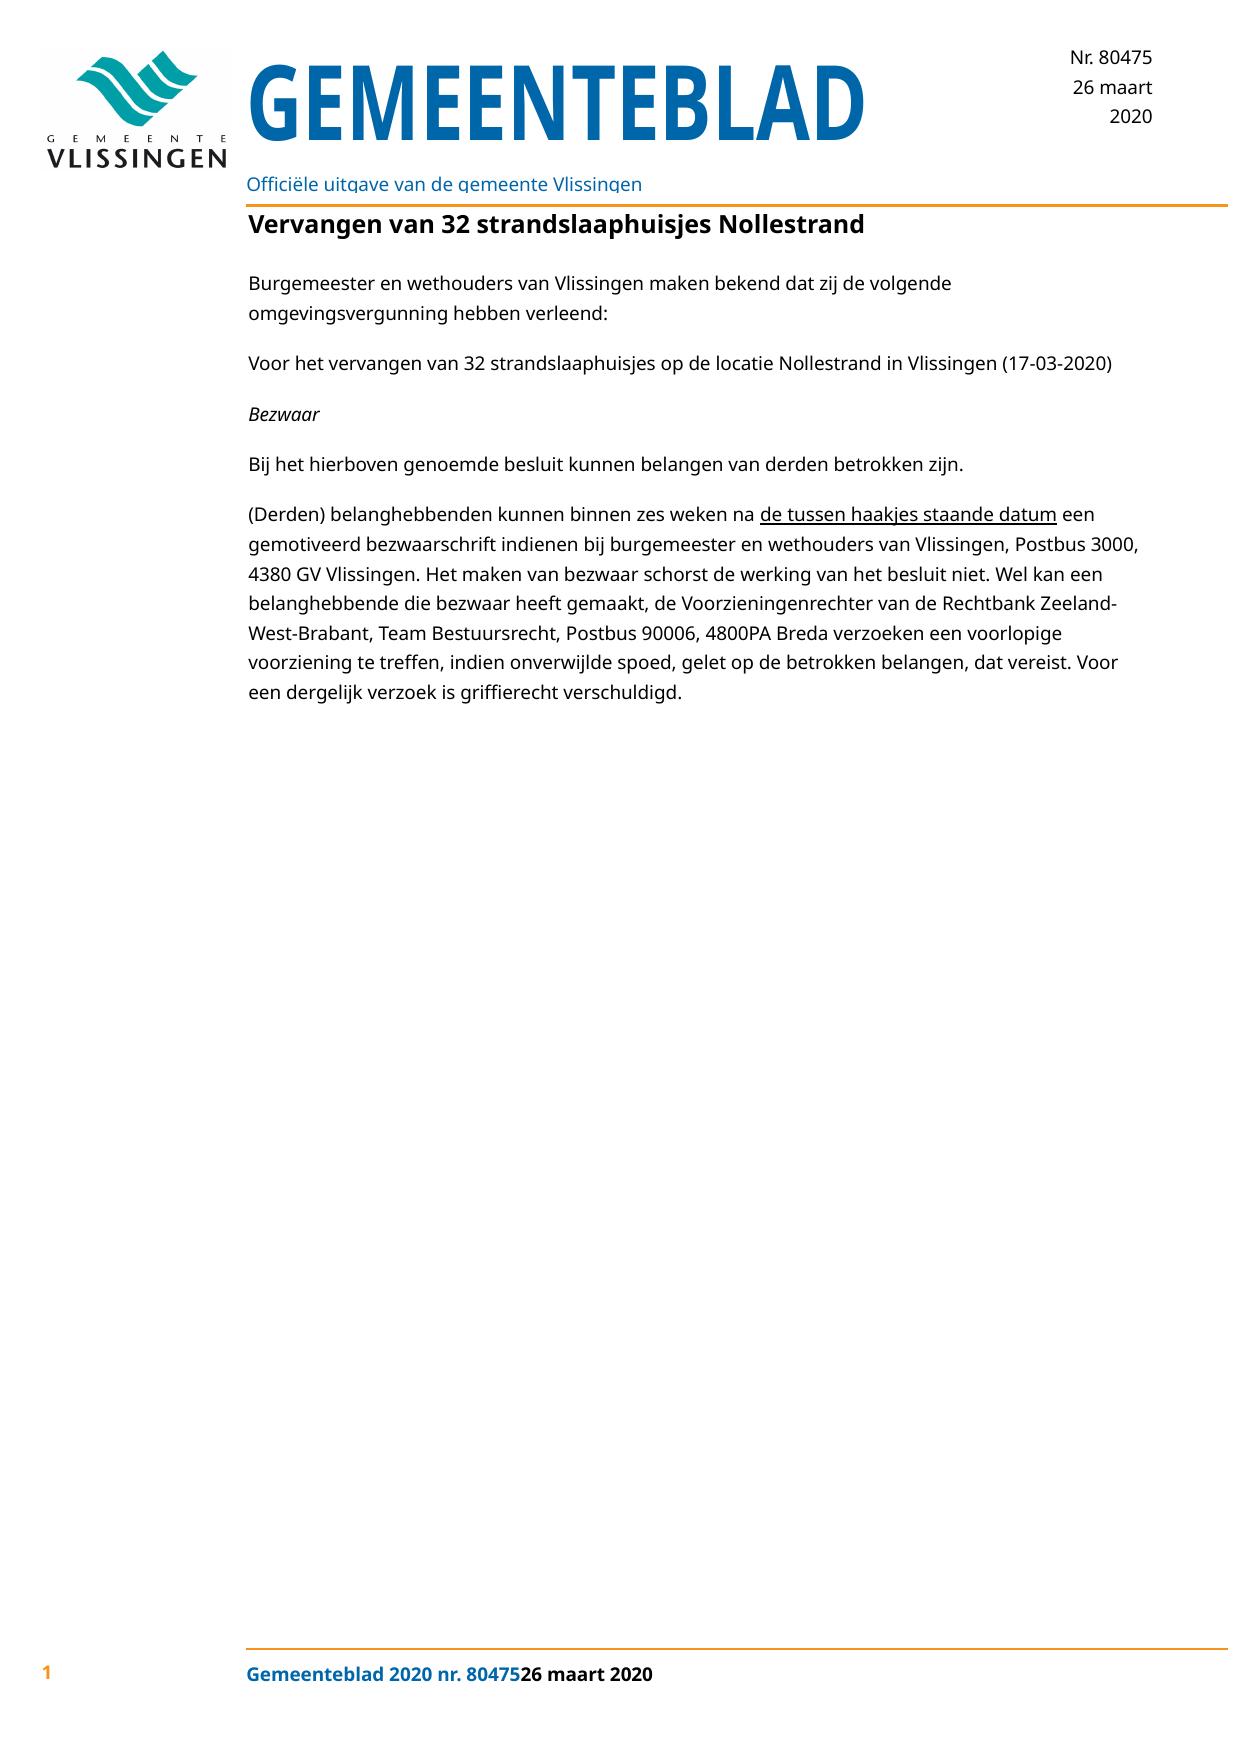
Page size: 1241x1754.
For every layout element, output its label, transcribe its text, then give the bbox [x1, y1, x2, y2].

text Burgemeester en wethouders van Vlissingen maken bekend dat zij de volgende omgevingsvergunning hebben verleend: [248, 270, 1152, 326]
text Vervangen van 32 strandslaaphuisjes Nollestrand [248, 207, 1152, 241]
text Voor het vervangen van 32 strandslaaphuisjes op de locatie Nollestrand in Vlissingen (17-03-2020) [248, 350, 1152, 376]
text Bij het hierboven genoemde besluit kunnen belangen van derden betrokken zijn. [248, 451, 1152, 477]
picture [41, 47, 231, 172]
text (Derden) belanghebbenden kunnen binnen zes weken na de tussen haakjes staande datum een gemotiveerd bezwaarschrift indienen bij burgemeester en wethouders van Vlissingen, Postbus 3000, 4380 GV Vlissingen. Het maken van bezwaar schorst de werking van het besluit niet. Wel kan een belanghebbende die bezwaar heeft gemaakt, de Voorzieningenrechter van de Rechtbank Zeeland-West-Brabant, Team Bestuursrecht, Postbus 90006, 4800PA Breda verzoeken een voorlopige voorziening te treffen, indien onverwijlde spoed, gelet op de betrokken belangen, dat vereist. Voor een dergelijk verzoek is griffierecht verschuldigd. [248, 502, 1152, 705]
text Bezwaar [248, 401, 1152, 426]
